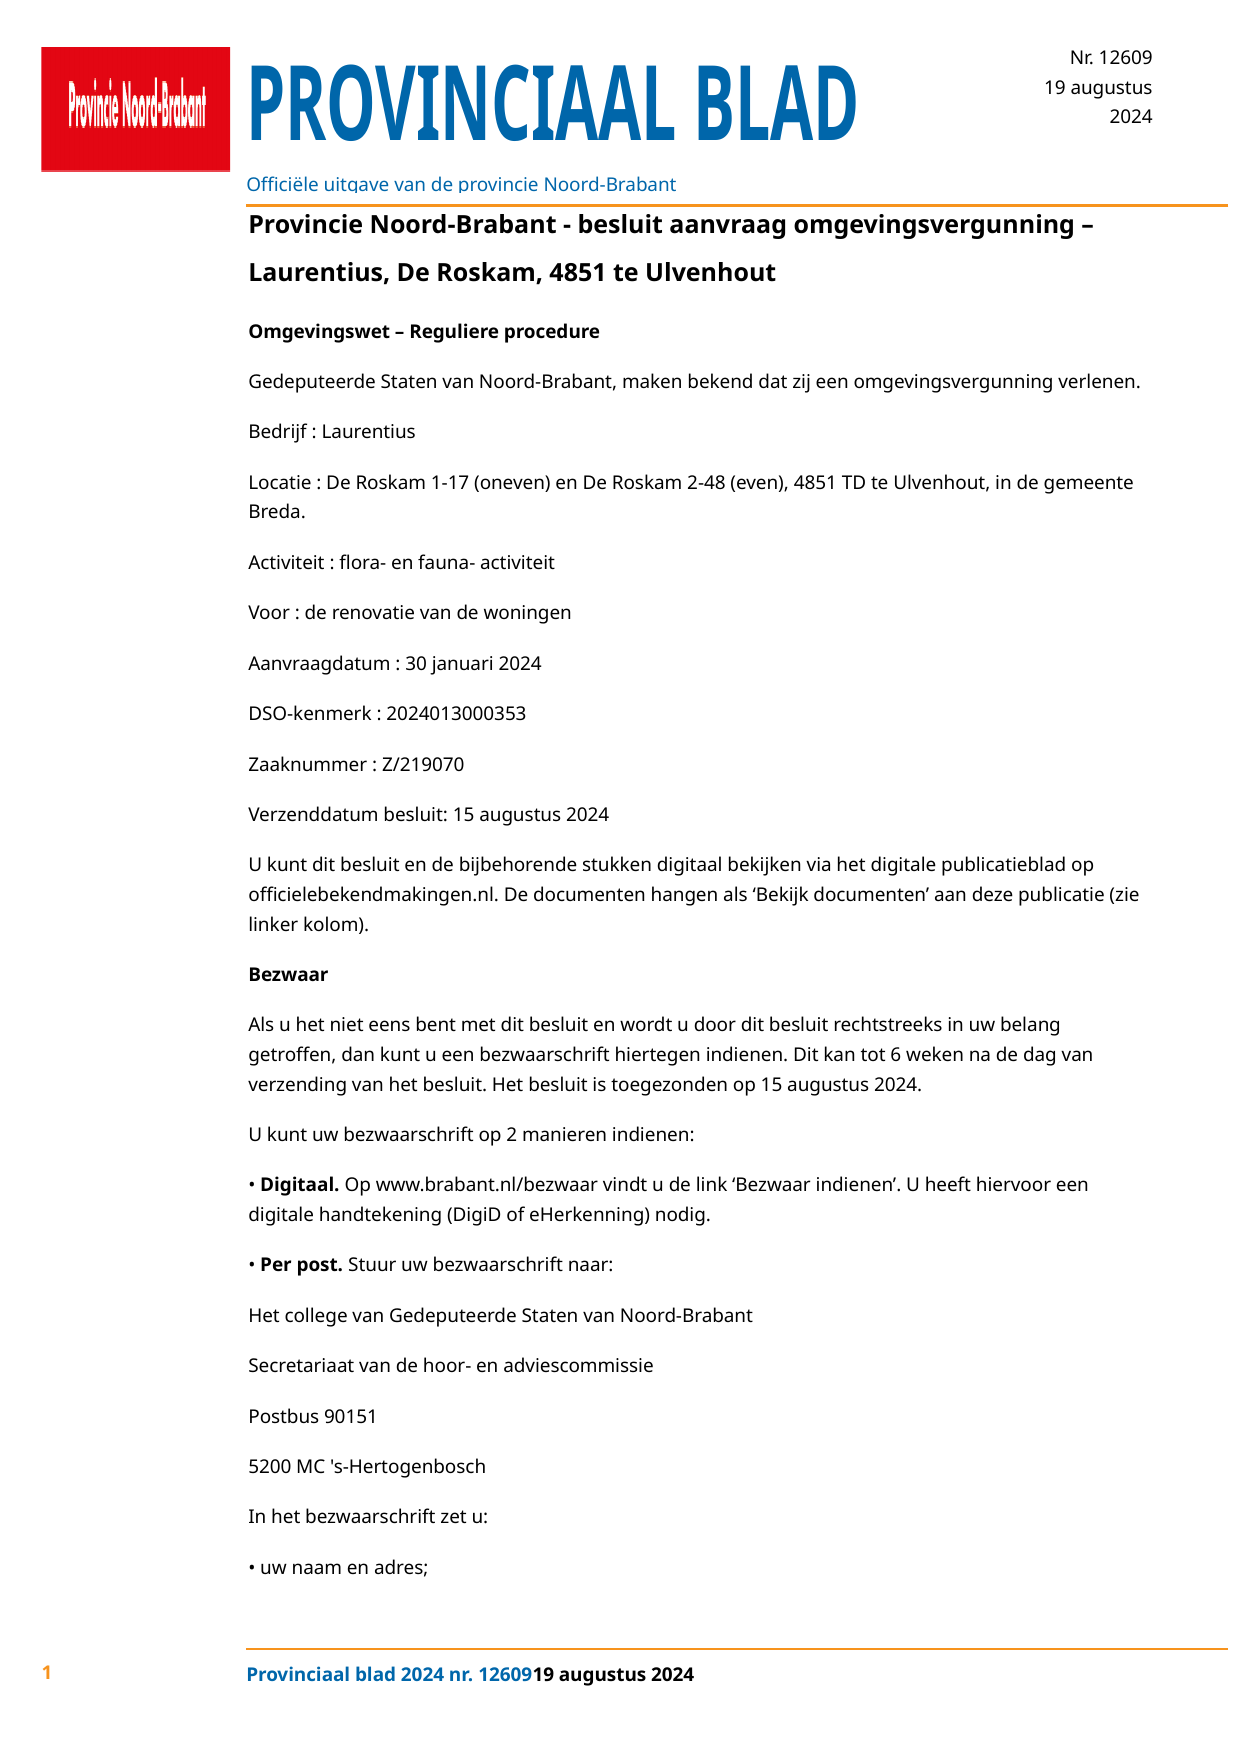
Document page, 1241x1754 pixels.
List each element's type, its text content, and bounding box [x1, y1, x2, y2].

text Postbus 90151 [248, 1403, 1152, 1429]
text U kunt dit besluit en de bijbehorende stukken digitaal bekijken via het digitale publicatieblad op officielebekendmakingen.nl. De documenten hangen als ‘Bekijk documenten’ aan deze publicatie (zie linker kolom). [248, 852, 1152, 937]
text Zaaknummer : Z/219070 [248, 751, 1152, 777]
text Gedeputeerde Staten van Noord-Brabant, maken bekend dat zij een omgevingsvergunning verlenen. [248, 368, 1152, 394]
text Bezwaar [248, 961, 1152, 987]
text • Per post. Stuur uw bezwaarschrift naar: [248, 1252, 1152, 1277]
picture [41, 47, 231, 172]
text Activiteit : flora- en fauna- activiteit [248, 549, 1152, 575]
text Als u het niet eens bent met dit besluit en wordt u door dit besluit rechtstreeks in uw belang getroffen, dan kunt u een bezwaarschrift hiertegen indienen. Dit kan tot 6 weken na de dag van verzending van het besluit. Het besluit is toegezonden op 15 augustus 2024. [248, 1012, 1152, 1097]
text Secretariaat van de hoor- en adviescommissie [248, 1352, 1152, 1378]
text Locatie : De Roskam 1-17 (oneven) en De Roskam 2-48 (even), 4851 TD te Ulvenhout, in de gemeente Breda. [248, 469, 1152, 524]
text Aanvraagdatum : 30 januari 2024 [248, 650, 1152, 676]
text Voor : de renovatie van de woningen [248, 599, 1152, 625]
text • Digitaal. Op www.brabant.nl/bezwaar vindt u de link ‘Bezwaar indienen’. U heeft hiervoor een digitale handtekening (DigiD of eHerkenning) nodig. [248, 1172, 1152, 1227]
text 5200 MC 's‑Hertogenbosch [248, 1453, 1152, 1479]
text Bedrijf : Laurentius [248, 419, 1152, 444]
text Omgevingswet – Reguliere procedure [248, 318, 1152, 344]
text U kunt uw bezwaarschrift op 2 manieren indienen: [248, 1121, 1152, 1147]
text Verzenddatum besluit: 15 augustus 2024 [248, 801, 1152, 827]
text DSO-kenmerk : 2024013000353 [248, 700, 1152, 726]
text Het college van Gedeputeerde Staten van Noord-Brabant [248, 1302, 1152, 1328]
text Provincie Noord-Brabant - besluit aanvraag omgevingsvergunning – Laurentius, De Roskam, 4851 te Ulvenhout [248, 207, 1152, 288]
text In het bezwaarschrift zet u: [248, 1504, 1152, 1529]
text • uw naam en adres; [248, 1554, 1152, 1580]
